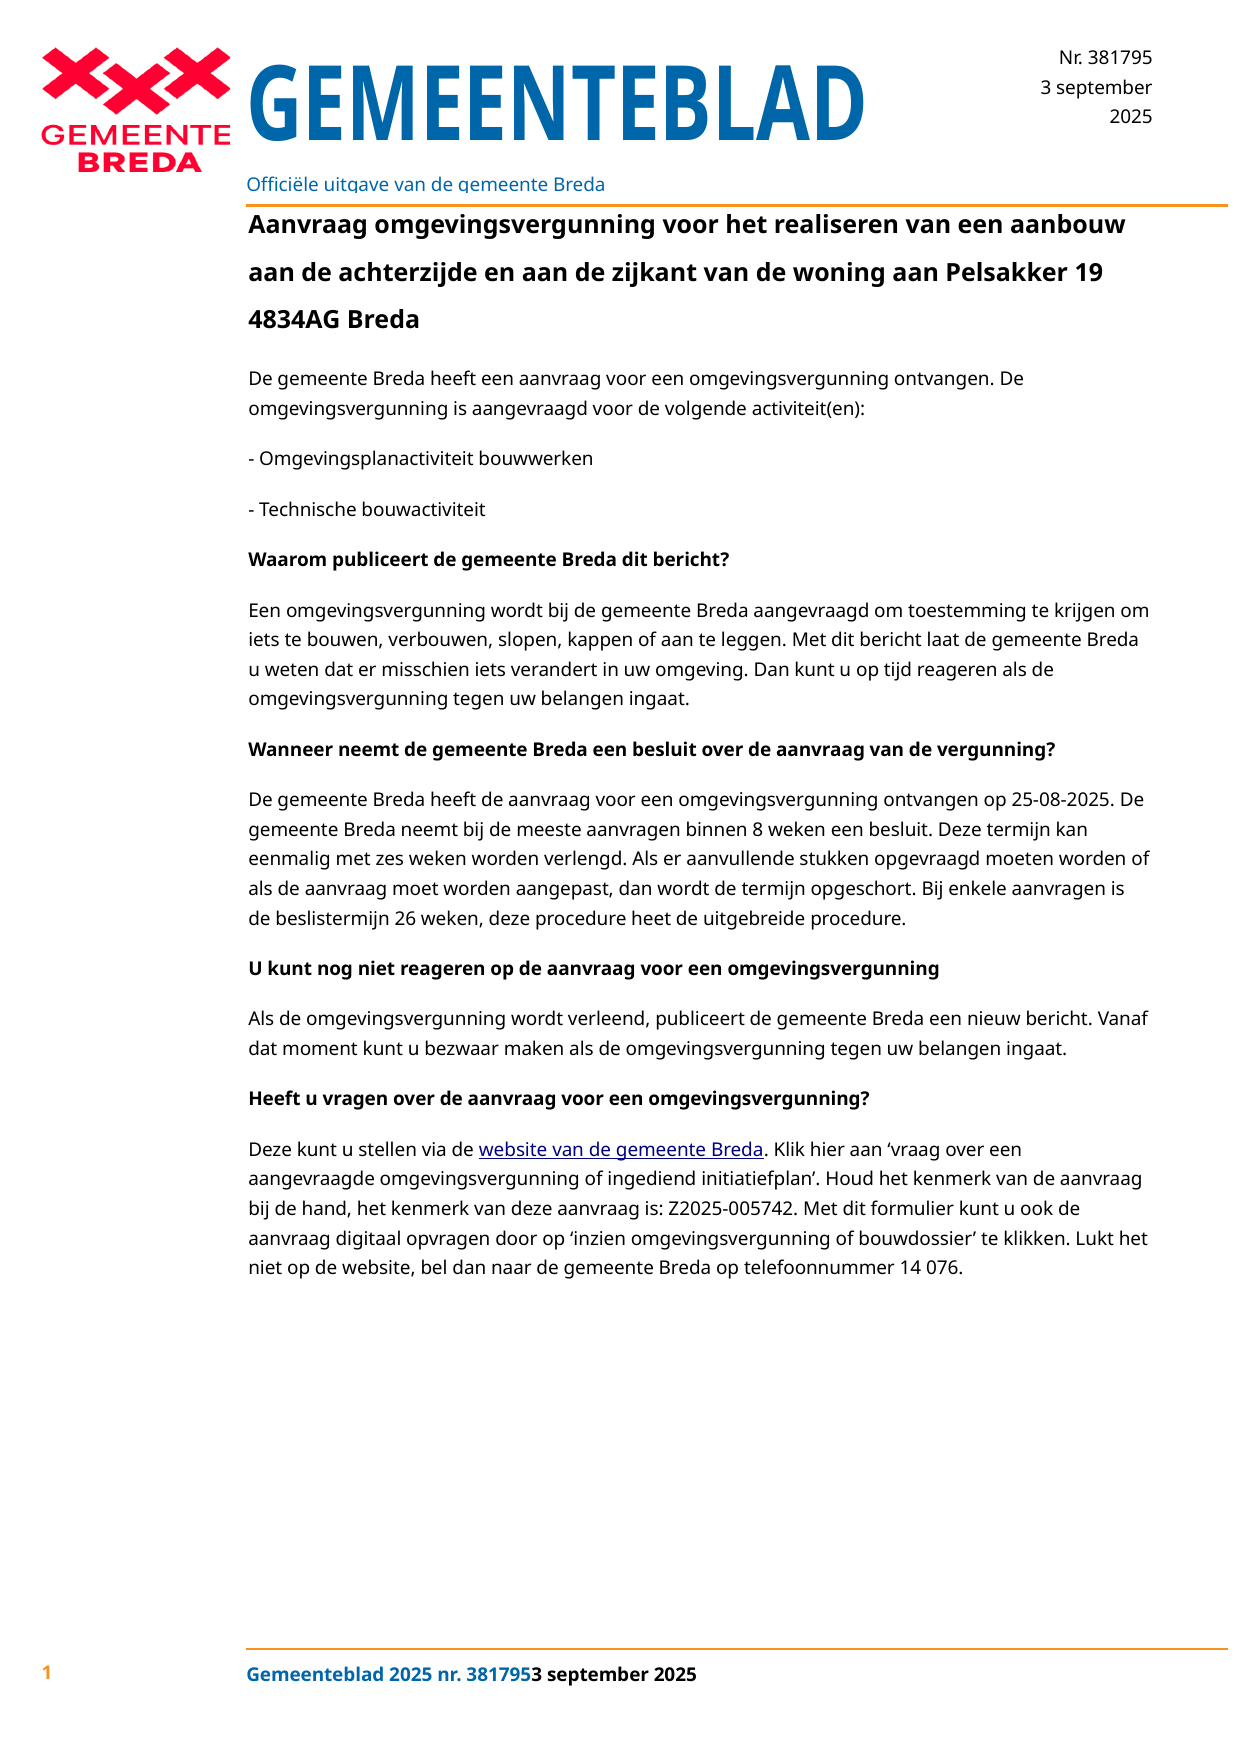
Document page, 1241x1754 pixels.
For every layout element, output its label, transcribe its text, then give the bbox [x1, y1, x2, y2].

text U kunt nog niet reageren op de aanvraag voor een omgevingsvergunning [248, 955, 1152, 981]
text Als de omgevingsvergunning wordt verleend, publiceert de gemeente Breda een nieuw bericht. Vanaf dat moment kunt u bezwaar maken als de omgevingsvergunning tegen uw belangen ingaat. [248, 1006, 1152, 1061]
text De gemeente Breda heeft een aanvraag voor een omgevingsvergunning ontvangen. De omgevingsvergunning is aangevraagd voor de volgende activiteit(en): [248, 366, 1152, 421]
text - Technische bouwactiviteit [248, 496, 1152, 522]
text Heeft u vragen over de aanvraag voor een omgevingsvergunning? [248, 1086, 1152, 1111]
text Deze kunt u stellen via de website van de gemeente Breda. Klik hier aan ‘vraag over een aangevraagde omgevingsvergunning of ingediend initiatiefplan’. Houd het kenmerk van de aanvraag bij de hand, het kenmerk van deze aanvraag is: Z2025-005742. Met dit formulier kunt u ook de aanvraag digitaal opvragen door op ‘inzien omgevingsvergunning of bouwdossier’ te klikken. Lukt het niet op de website, bel dan naar de gemeente Breda op telefoonnummer 14 076. [248, 1136, 1152, 1280]
text Een omgevingsvergunning wordt bij de gemeente Breda aangevraagd om toestemming te krijgen om iets te bouwen, verbouwen, slopen, kappen of aan te leggen. Met dit bericht laat de gemeente Breda u weten dat er misschien iets verandert in uw omgeving. Dan kunt u op tijd reageren als de omgevingsvergunning tegen uw belangen ingaat. [248, 597, 1152, 711]
text Wanneer neemt de gemeente Breda een besluit over de aanvraag van de vergunning? [248, 736, 1152, 762]
text - Omgevingsplanactiviteit bouwwerken [248, 446, 1152, 471]
text Aanvraag omgevingsvergunning voor het realiseren van een aanbouw aan de achterzijde en aan de zijkant van de woning aan Pelsakker 19 4834AG Breda [248, 207, 1152, 336]
picture [41, 47, 231, 172]
text De gemeente Breda heeft de aanvraag voor een omgevingsvergunning ontvangen op 25-08-2025. De gemeente Breda neemt bij de meeste aanvragen binnen 8 weken een besluit. Deze termijn kan eenmalig met zes weken worden verlengd. Als er aanvullende stukken opgevraagd moeten worden of als de aanvraag moet worden aangepast, dan wordt de termijn opgeschort. Bij enkele aanvragen is de beslistermijn 26 weken, deze procedure heet de uitgebreide procedure. [248, 786, 1152, 930]
text Waarom publiceert de gemeente Breda dit bericht? [248, 546, 1152, 572]
